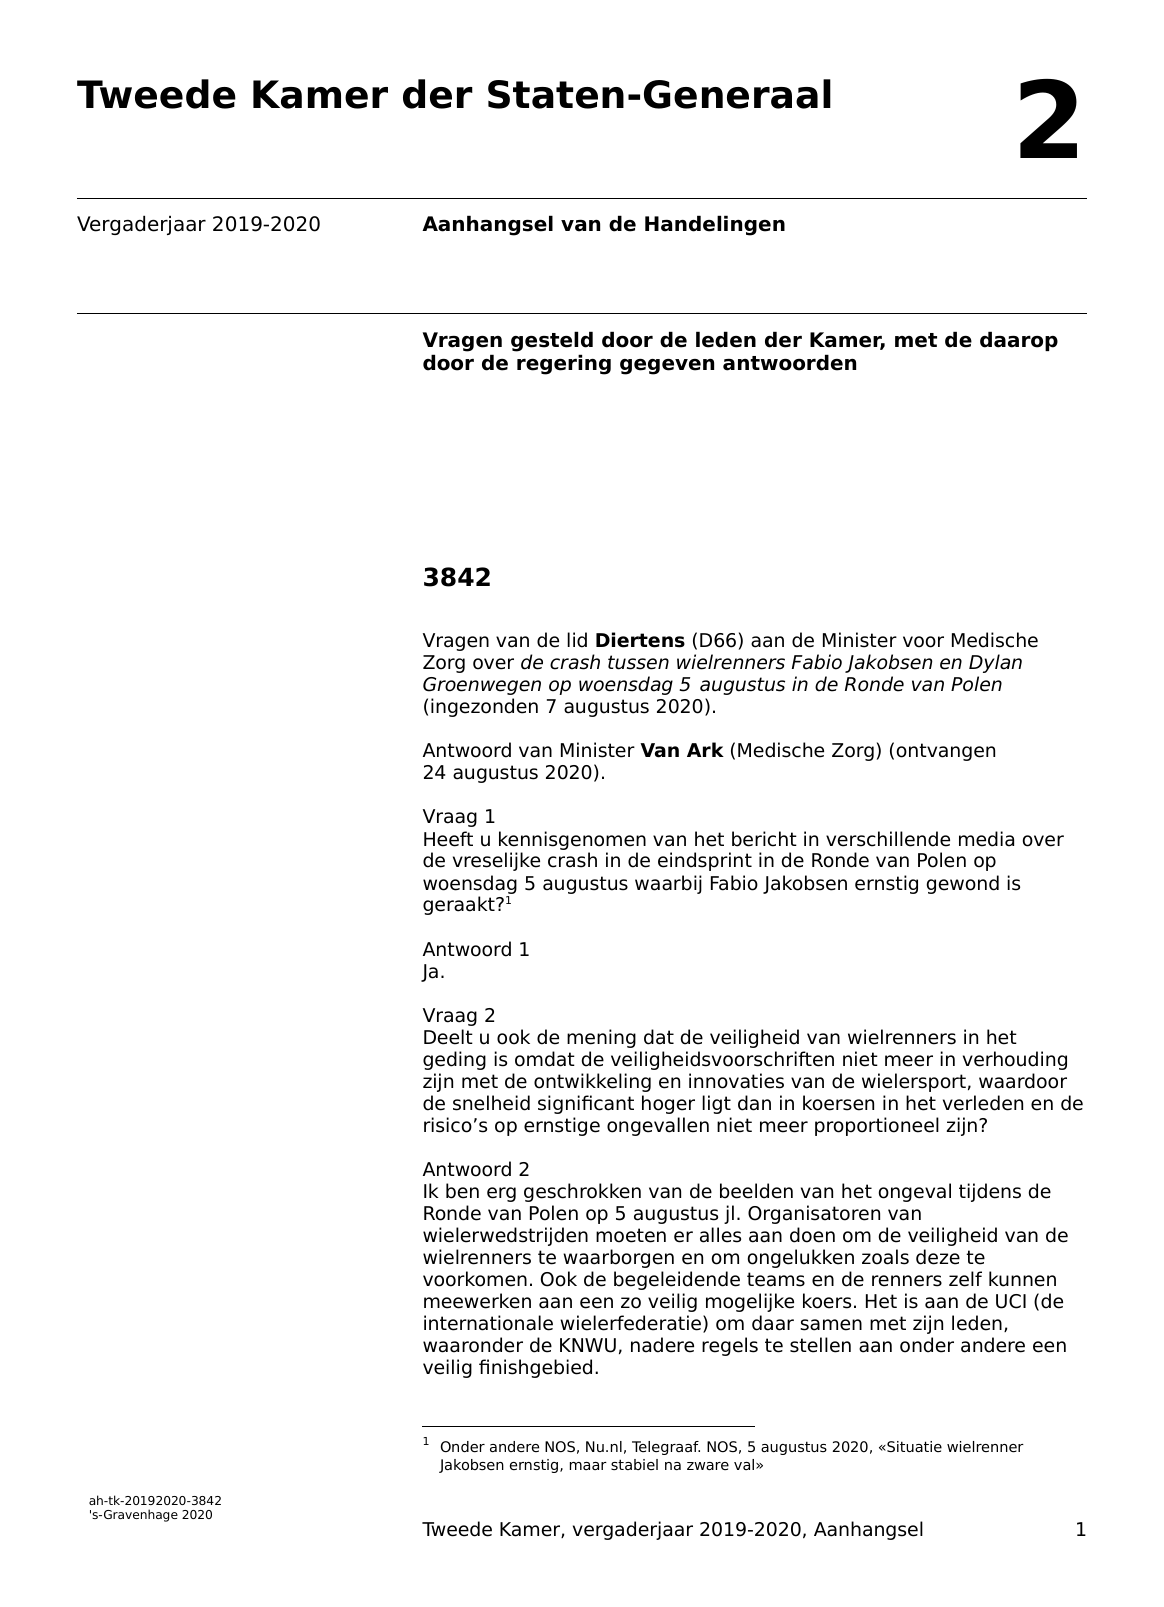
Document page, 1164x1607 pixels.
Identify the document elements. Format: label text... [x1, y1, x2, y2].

text Vraag 1 [422, 806, 1087, 828]
text Heeft u kennisgenomen van het bericht in verschillende media over de vreselijke crash in de eindsprint in de Ronde van Polen op woensdag 5 augustus waarbij Fabio Jakobsen ernstig gewond is geraakt? [422, 828, 1087, 916]
text 's-Gravenhage 2020 [88, 1508, 323, 1522]
table_cell Vergaderjaar 2019-2020 [77, 199, 422, 313]
text Antwoord 2 [422, 1159, 1087, 1181]
text Vraag 2 [422, 1005, 1087, 1027]
table_cell [77, 314, 422, 375]
text Ik ben erg geschrokken van de beelden van het ongeval tijdens de Ronde van Polen op 5 augustus jl. Organisatoren van wielerwedstrijden moeten er alles aan doen om de veiligheid van de wielrenners te waarborgen en om ongelukken zoals deze te voorkomen. Ook de begeleidende teams en de renners zelf kunnen meewerken aan een zo veilig mogelijke koers. Het is aan de UCI (de internationale wielerfederatie) om daar samen met zijn leden, waaronder de KNWU, nadere regels te stellen aan onder andere een veilig finishgebied. [422, 1181, 1087, 1378]
text Onder andere NOS, Nu.nl, Telegraaf. NOS, 5 augustus 2020, «Situatie wielrenner Jakobsen ernstig, maar stabiel na zware val» [422, 1435, 1087, 1474]
text 3842 [422, 563, 1087, 592]
text ah-tk-20192020-3842 [88, 1494, 323, 1508]
text Antwoord 1 [422, 938, 1087, 961]
table_cell Vragen gesteld door de leden der Kamer, met de daarop door de regering gegeven antwoorden [422, 314, 1087, 375]
table_header Tweede Kamer der Staten-Generaal [77, 59, 886, 198]
text Vragen van de lid Diertens (D66) aan de Minister voor Medische Zorg over de crash tussen wielrenners Fabio Jakobsen en Dylan Groenwegen op woensdag 5 augustus in de Ronde van Polen (ingezonden 7 augustus 2020). [422, 630, 1087, 718]
table_cell Aanhangsel van de Handelingen [422, 199, 1087, 313]
text Antwoord van Minister Van Ark (Medische Zorg) (ontvangen 24 augustus 2020). [422, 740, 1087, 784]
text Ja. [422, 961, 1087, 982]
table_header 2 [886, 59, 1087, 198]
text Deelt u ook de mening dat de veiligheid van wielrenners in het geding is omdat de veiligheidsvoorschriften niet meer in verhouding zijn met de ontwikkeling en innovaties van de wielersport, waardoor de snelheid significant hoger ligt dan in koersen in het verleden en de risico’s op ernstige ongevallen niet meer proportioneel zijn? [422, 1027, 1087, 1137]
